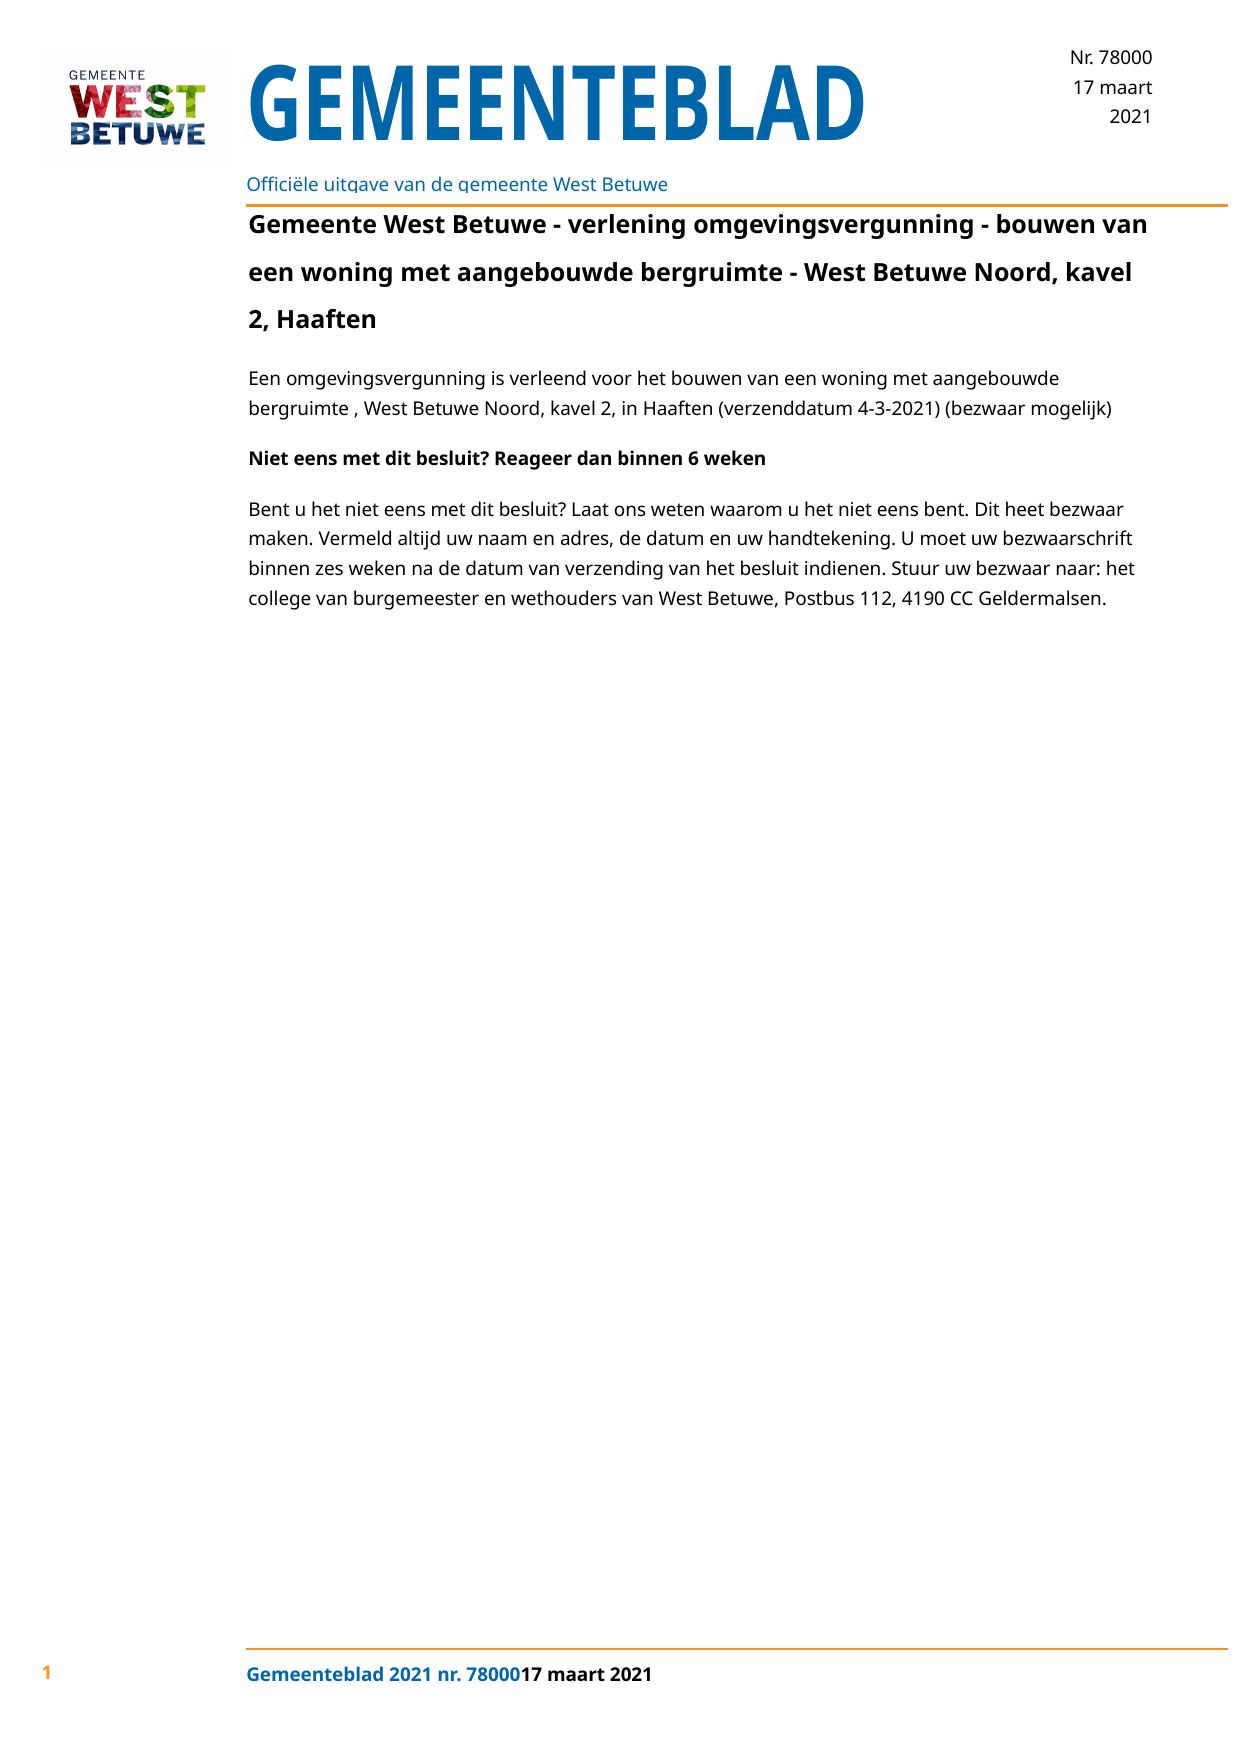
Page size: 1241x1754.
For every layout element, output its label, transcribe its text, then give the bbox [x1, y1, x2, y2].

text Gemeente West Betuwe - verlening omgevingsvergunning - bouwen van een woning met aangebouwde bergruimte - West Betuwe Noord, kavel 2, Haaften [248, 207, 1152, 336]
text Niet eens met dit besluit? Reageer dan binnen 6 weken [248, 446, 1152, 471]
text Bent u het niet eens met dit besluit? Laat ons weten waarom u het niet eens bent. Dit heet bezwaar maken. Vermeld altijd uw naam en adres, de datum en uw handtekening. U moet uw bezwaarschrift binnen zes weken na de datum van verzending van het besluit indienen. Stuur uw bezwaar naar: het college van burgemeester en wethouders van West Betuwe, Postbus 112, 4190 CC Geldermalsen. [248, 496, 1152, 610]
picture [41, 47, 231, 172]
text Een omgevingsvergunning is verleend voor het bouwen van een woning met aangebouwde bergruimte , West Betuwe Noord, kavel 2, in Haaften (verzenddatum 4-3-2021) (bezwaar mogelijk) [248, 366, 1152, 421]
